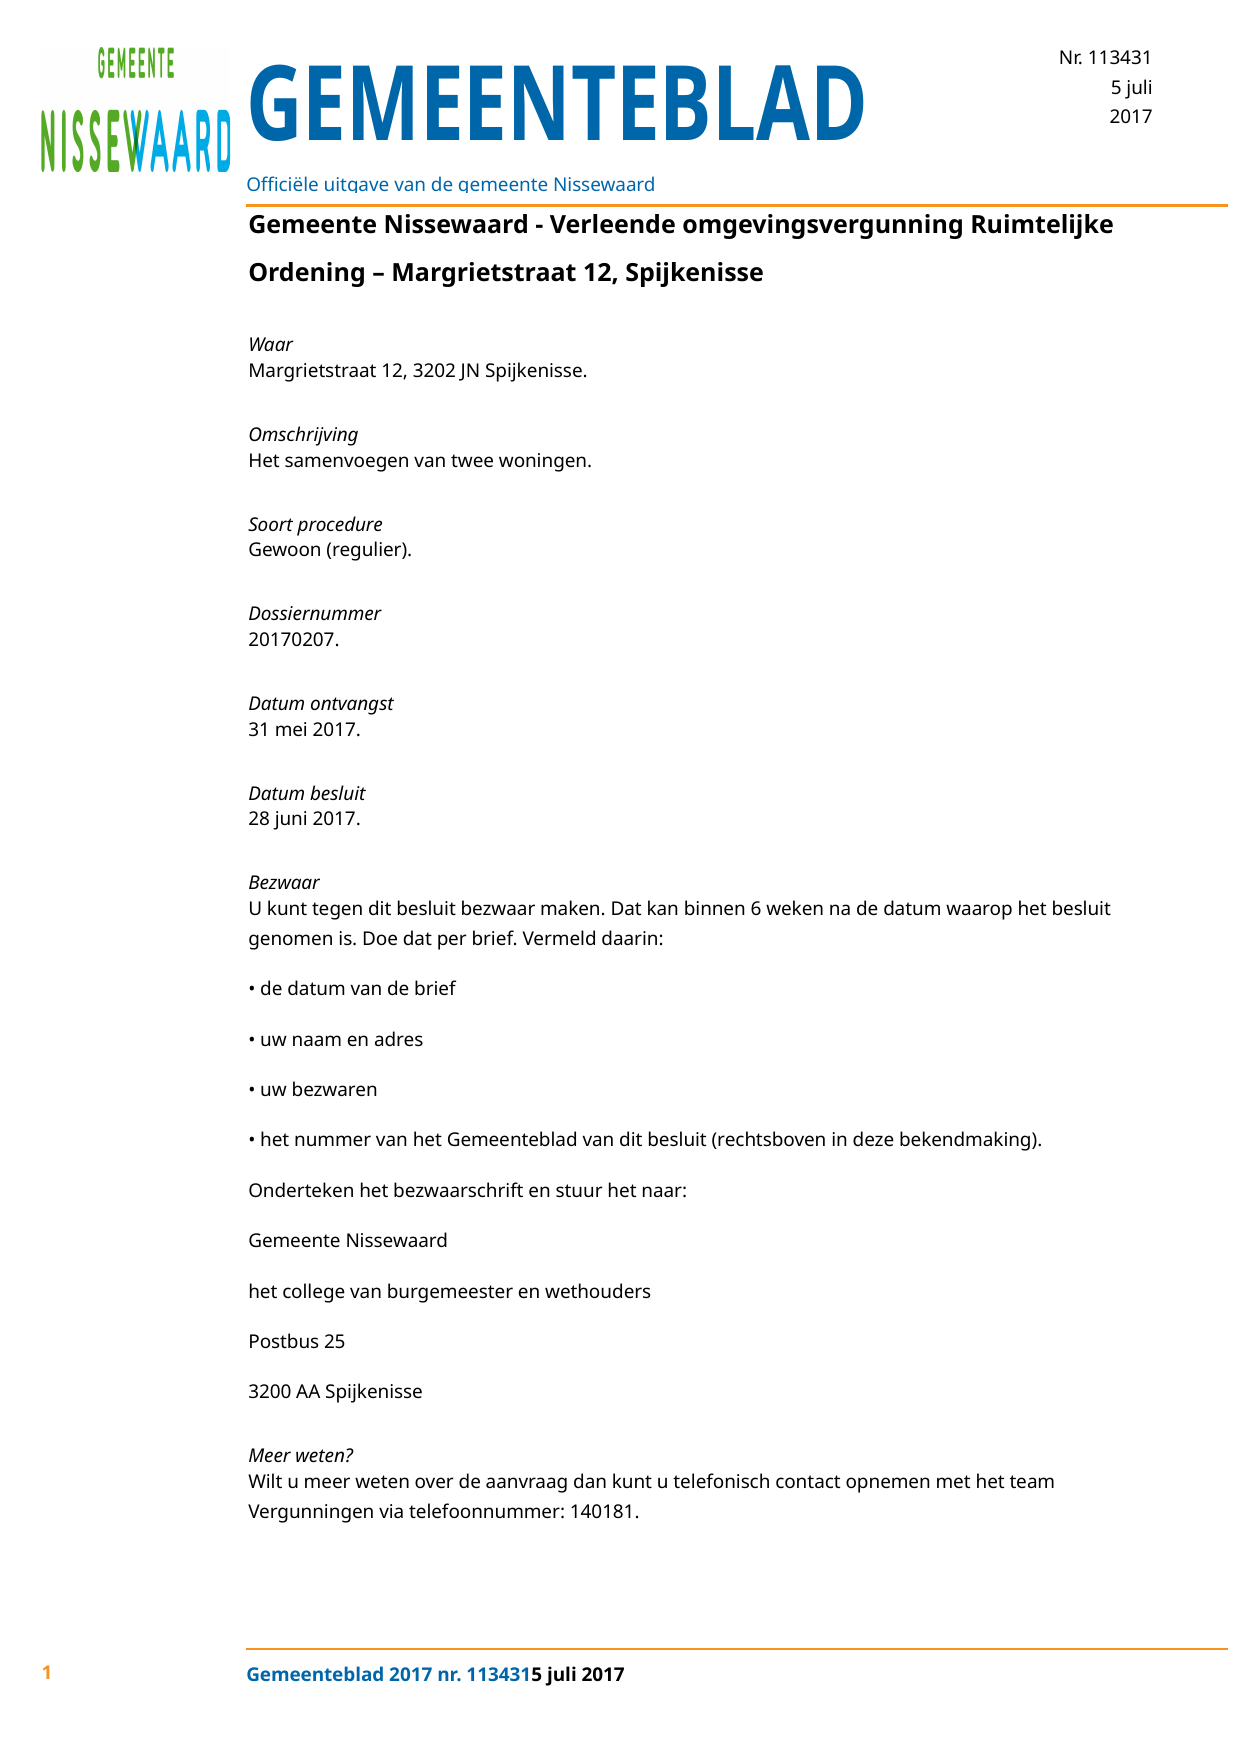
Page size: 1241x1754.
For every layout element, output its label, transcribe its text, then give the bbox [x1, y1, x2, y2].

text • uw bezwaren [248, 1076, 1152, 1102]
text Waar [248, 331, 1152, 357]
text Wilt u meer weten over de aanvraag dan kunt u telefonisch contact opnemen met het team Vergunningen via telefoonnummer: 140181. [248, 1468, 1152, 1524]
picture [154, 157, 165, 172]
picture [201, 122, 206, 138]
text Postbus 25 [248, 1328, 1152, 1354]
text Gewoon (regulier). [248, 537, 1152, 562]
text Gemeente Nissewaard - Verleende omgevingsvergunning Ruimtelijke Ordening – Margrietstraat 12, Spijkenisse [248, 207, 1152, 288]
text Datum ontvangst [248, 690, 1152, 716]
picture [41, 47, 231, 172]
text U kunt tegen dit besluit bezwaar maken. Dat kan binnen 6 weken na de datum waarop het besluit genomen is. Doe dat per brief. Vermeld daarin: [248, 895, 1152, 951]
text Datum besluit [248, 780, 1152, 806]
text Meer weten? [248, 1443, 1152, 1468]
text Bezwaar [248, 869, 1152, 895]
text Soort procedure [248, 511, 1152, 537]
picture [222, 122, 227, 160]
text 20170207. [248, 626, 1152, 652]
text het college van burgemeester en wethouders [248, 1278, 1152, 1303]
text 31 mei 2017. [248, 716, 1152, 742]
text Margrietstraat 12, 3202 JN Spijkenisse. [248, 357, 1152, 383]
text 28 juni 2017. [248, 806, 1152, 831]
text 3200 AA Spijkenisse [248, 1379, 1152, 1404]
text • het nummer van het Gemeenteblad van dit besluit (rechtsboven in deze bekendmaking). [248, 1127, 1152, 1152]
text Omschrijving [248, 421, 1152, 447]
text Het samenvoegen van twee woningen. [248, 447, 1152, 473]
text Dossiernummer [248, 601, 1152, 626]
picture [176, 157, 187, 172]
picture [200, 151, 206, 172]
text • de datum van de brief [248, 975, 1152, 1001]
text • uw naam en adres [248, 1026, 1152, 1051]
text Gemeente Nissewaard [248, 1227, 1152, 1253]
text Onderteken het bezwaarschrift en stuur het naar: [248, 1177, 1152, 1203]
